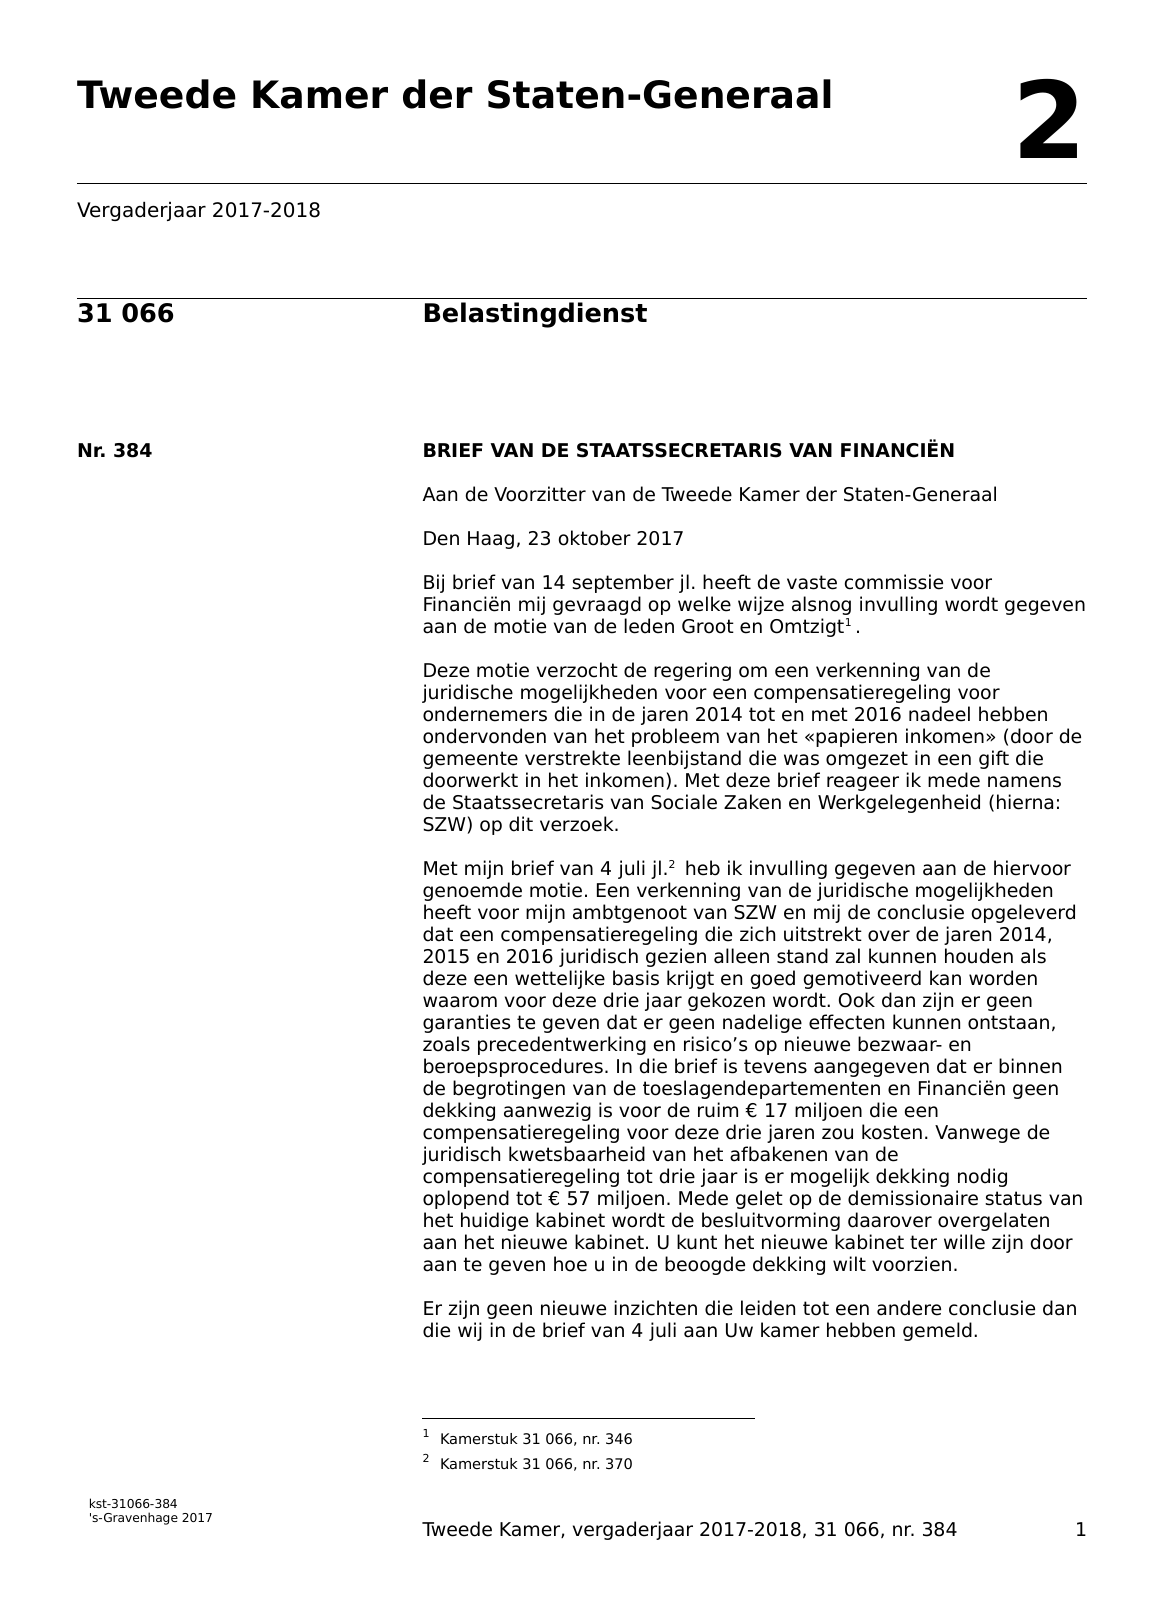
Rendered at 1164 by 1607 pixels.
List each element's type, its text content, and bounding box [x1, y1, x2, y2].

text Met mijn brief van 4 juli jl. heb ik invulling gegeven aan de hiervoor genoemde motie. Een verkenning van de juridische mogelijkheden heeft voor mijn ambtgenoot van SZW en mij de conclusie opgeleverd dat een compensatieregeling die zich uitstrekt over de jaren 2014, 2015 en 2016 juridisch gezien alleen stand zal kunnen houden als deze een wettelijke basis krijgt en goed gemotiveerd kan worden waarom voor deze drie jaar gekozen wordt. Ook dan zijn er geen garanties te geven dat er geen nadelige effecten kunnen ontstaan, zoals precedentwerking en risico’s op nieuwe bezwaar- en beroepsprocedures. In die brief is tevens aangegeven dat er binnen de begrotingen van de toeslagendepartementen en Financiën geen dekking aanwezig is voor de ruim € 17 miljoen die een compensatieregeling voor deze drie jaren zou kosten. Vanwege de juridisch kwetsbaarheid van het afbakenen van de compensatieregeling tot drie jaar is er mogelijk dekking nodig oplopend tot € 57 miljoen. Mede gelet op de demissionaire status van het huidige kabinet wordt de besluitvorming daarover overgelaten aan het nieuwe kabinet. U kunt het nieuwe kabinet ter wille zijn door aan te geven hoe u in de beoogde dekking wilt voorzien. [422, 858, 1087, 1276]
text Deze motie verzocht de regering om een verkenning van de juridische mogelijkheden voor een compensatieregeling voor ondernemers die in de jaren 2014 tot en met 2016 nadeel hebben ondervonden van het probleem van het «papieren inkomen» (door de gemeente verstrekte leenbijstand die was omgezet in een gift die doorwerkt in het inkomen). Met deze brief reageer ik mede namens de Staatssecretaris van Sociale Zaken en Werkgelegenheid (hierna: SZW) op dit verzoek. [422, 660, 1087, 836]
text Den Haag, 23 oktober 2017 [422, 528, 1087, 550]
table_header Tweede Kamer der Staten-Generaal [77, 59, 886, 183]
text Aan de Voorzitter van de Tweede Kamer der Staten-Generaal [422, 484, 1087, 506]
table_cell Vergaderjaar 2017-2018 [77, 184, 1087, 298]
subtitle Nr. 384 BRIEF VAN DE STAATSSECRETARIS VAN FINANCIËN [77, 440, 1087, 462]
text Kamerstuk 31 066, nr. 370 [422, 1452, 1087, 1474]
text Bij brief van 14 september jl. heeft de vaste commissie voor Financiën mij gevraagd op welke wijze alsnog invulling wordt gegeven aan de motie van de leden Groot en Omtzigt. [422, 572, 1087, 638]
table_header 2 [886, 59, 1087, 183]
text 's-Gravenhage 2017 [88, 1511, 323, 1525]
subtitle 31 066 Belastingdienst [77, 299, 1087, 329]
text Kamerstuk 31 066, nr. 346 [422, 1427, 1087, 1449]
text kst-31066-384 [88, 1497, 323, 1511]
text Er zijn geen nieuwe inzichten die leiden tot een andere conclusie dan die wij in de brief van 4 juli aan Uw kamer hebben gemeld. [422, 1298, 1087, 1342]
